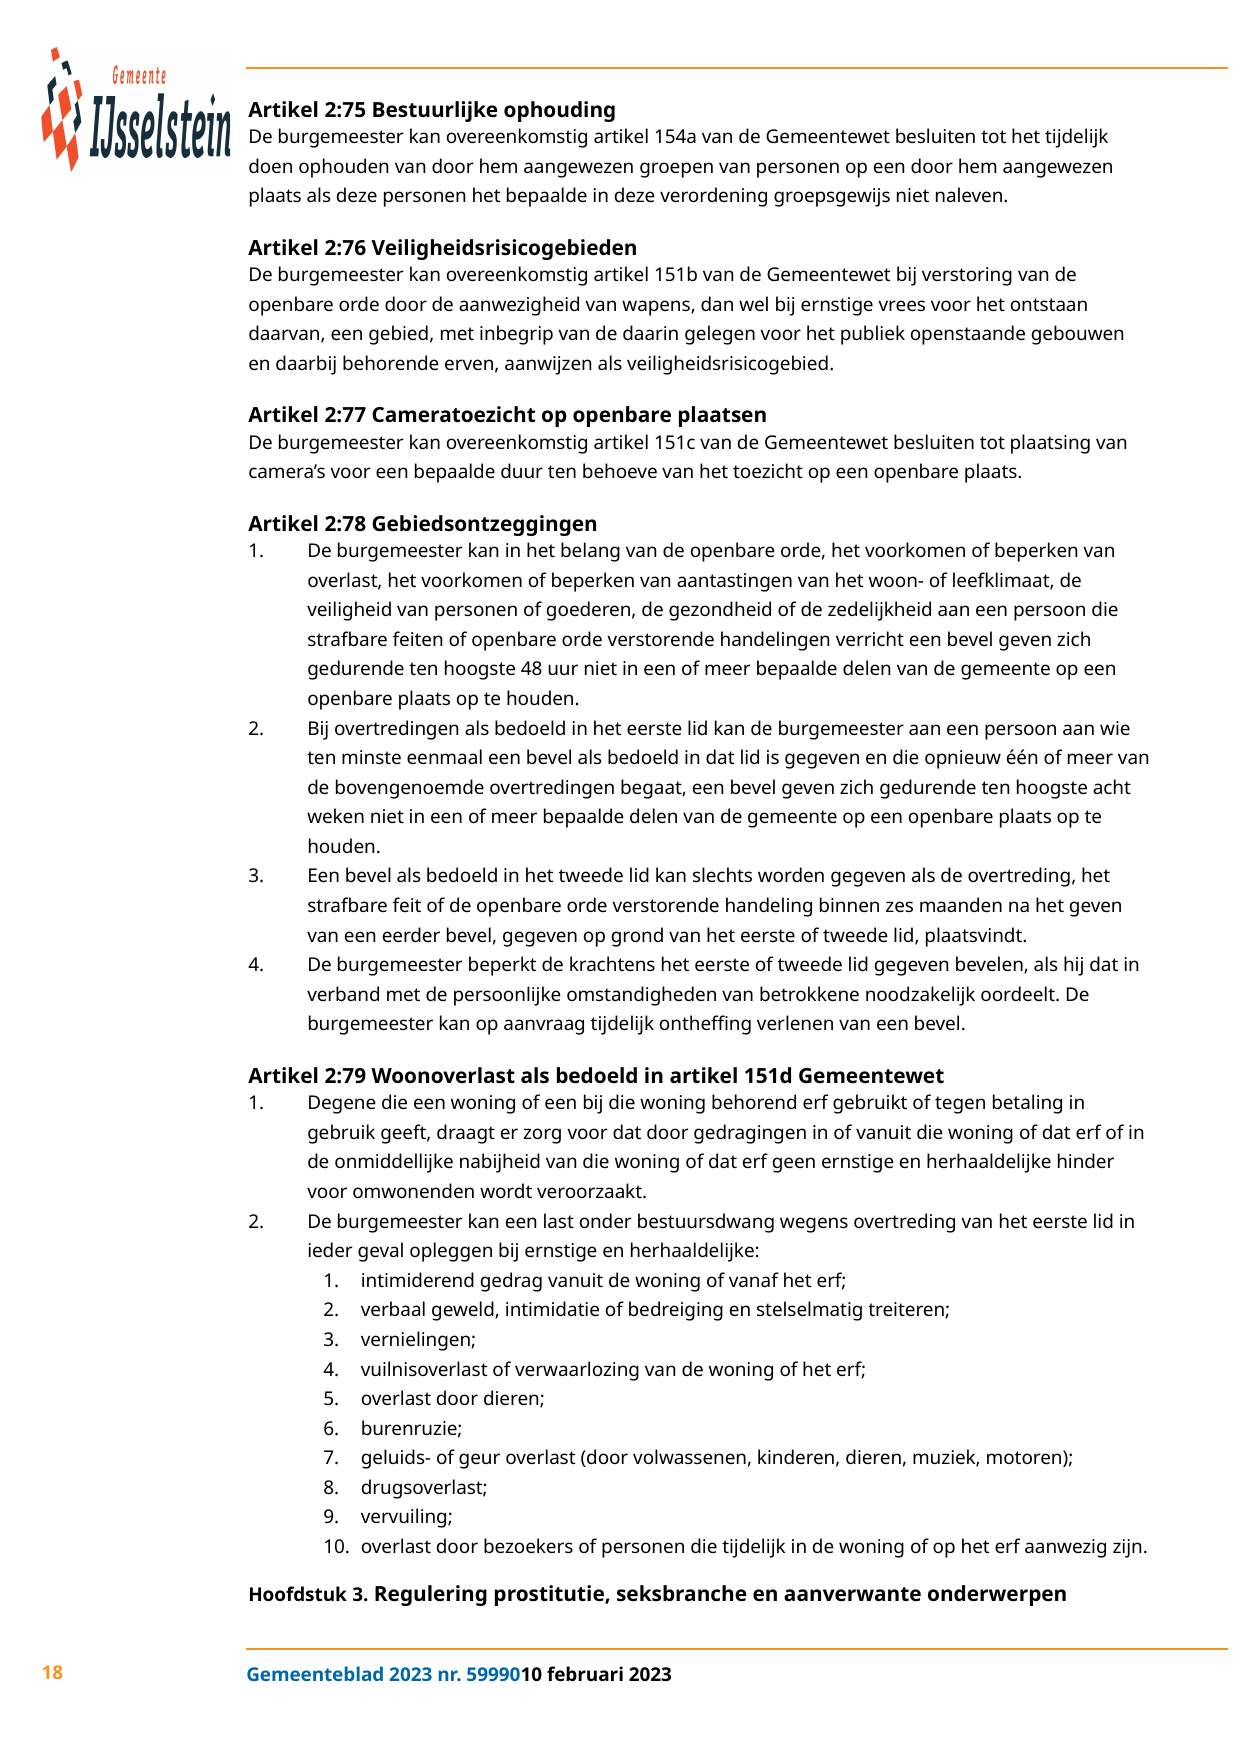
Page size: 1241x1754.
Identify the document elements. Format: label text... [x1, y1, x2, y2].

text De burgemeester kan overeenkomstig artikel 151c van de Gemeentewet besluiten tot plaatsing van camera’s voor een bepaalde duur ten behoeve van het toezicht op een openbare plaats. [248, 429, 1152, 484]
list Bij overtredingen als bedoeld in het eerste lid kan de burgemeester aan een persoon aan wie ten minste eenmaal een bevel als bedoeld in dat lid is gegeven en die opnieuw één of meer van de bovengenoemde overtredingen begaat, een bevel geven zich gedurende ten hoogste acht weken niet in een of meer bepaalde delen van de gemeente op een openbare plaats op te houden. [248, 715, 1152, 859]
list De burgemeester kan in het belang van de openbare orde, het voorkomen of beperken van overlast, het voorkomen of beperken van aantastingen van het woon- of leefklimaat, de veiligheid van personen of goederen, de gezondheid of de zedelijkheid aan een persoon die strafbare feiten of openbare orde verstorende handelingen verricht een bevel geven zich gedurende ten hoogste 48 uur niet in een of meer bepaalde delen van de gemeente op een openbare plaats op te houden. [248, 537, 1152, 711]
text Artikel 2:75 Bestuurlijke ophouding [248, 95, 1152, 123]
list overlast door dieren; [323, 1385, 1152, 1411]
list drugsoverlast; [323, 1474, 1152, 1500]
list burenruzie; [323, 1415, 1152, 1441]
list vervuiling; [323, 1504, 1152, 1529]
picture [41, 47, 231, 172]
list vuilnisoverlast of verwaarlozing van de woning of het erf; [323, 1356, 1152, 1381]
list verbaal geweld, intimidatie of bedreiging en stelselmatig treiteren; [323, 1297, 1152, 1322]
text Artikel 2:79 Woonoverlast als bedoeld in artikel 151d Gemeentewet [248, 1061, 1152, 1089]
list De burgemeester beperkt de krachtens het eerste of tweede lid gegeven bevelen, als hij dat in verband met de persoonlijke omstandigheden van betrokkene noodzakelijk oordeelt. De burgemeester kan op aanvraag tijdelijk ontheffing verlenen van een bevel. [248, 951, 1152, 1036]
list geluids- of geur overlast (door volwassenen, kinderen, dieren, muziek, motoren); [323, 1444, 1152, 1470]
text Artikel 2:76 Veiligheidsrisicogebieden [248, 233, 1152, 261]
list De burgemeester kan een last onder bestuursdwang wegens overtreding van het eerste lid in ieder geval opleggen bij ernstige en herhaaldelijke: [248, 1208, 1152, 1263]
list intimiderend gedrag vanuit de woning of vanaf het erf; [323, 1267, 1152, 1293]
text Artikel 2:78 Gebiedsontzeggingen [248, 509, 1152, 537]
list Een bevel als bedoeld in het tweede lid kan slechts worden gegeven als de overtreding, het strafbare feit of de openbare orde verstorende handeling binnen zes maanden na het geven van een eerder bevel, gegeven op grond van het eerste of tweede lid, plaatsvindt. [248, 863, 1152, 948]
text De burgemeester kan overeenkomstig artikel 154a van de Gemeentewet besluiten tot het tijdelijk doen ophouden van door hem aangewezen groepen van personen op een door hem aangewezen plaats als deze personen het bepaalde in deze verordening groepsgewijs niet naleven. [248, 123, 1152, 208]
list overlast door bezoekers of personen die tijdelijk in de woning of op het erf aanwezig zijn. [323, 1533, 1152, 1559]
text Artikel 2:77 Cameratoezicht op openbare plaatsen [248, 400, 1152, 429]
list Degene die een woning of een bij die woning behorend erf gebruikt of tegen betaling in gebruik geeft, draagt er zorg voor dat door gedragingen in of vanuit die woning of dat erf of in de onmiddellijke nabijheid van die woning of dat erf geen ernstige en herhaaldelijke hinder voor omwonenden wordt veroorzaakt. [248, 1089, 1152, 1204]
text Hoofdstuk 3. Regulering prostitutie, seksbranche en aanverwante onderwerpen [248, 1579, 1152, 1607]
list vernielingen; [323, 1326, 1152, 1352]
text De burgemeester kan overeenkomstig artikel 151b van de Gemeentewet bij verstoring van de openbare orde door de aanwezigheid van wapens, dan wel bij ernstige vrees voor het ontstaan daarvan, een gebied, met inbegrip van de daarin gelegen voor het publiek openstaande gebouwen en daarbij behorende erven, aanwijzen als veiligheidsrisicogebied. [248, 261, 1152, 376]
